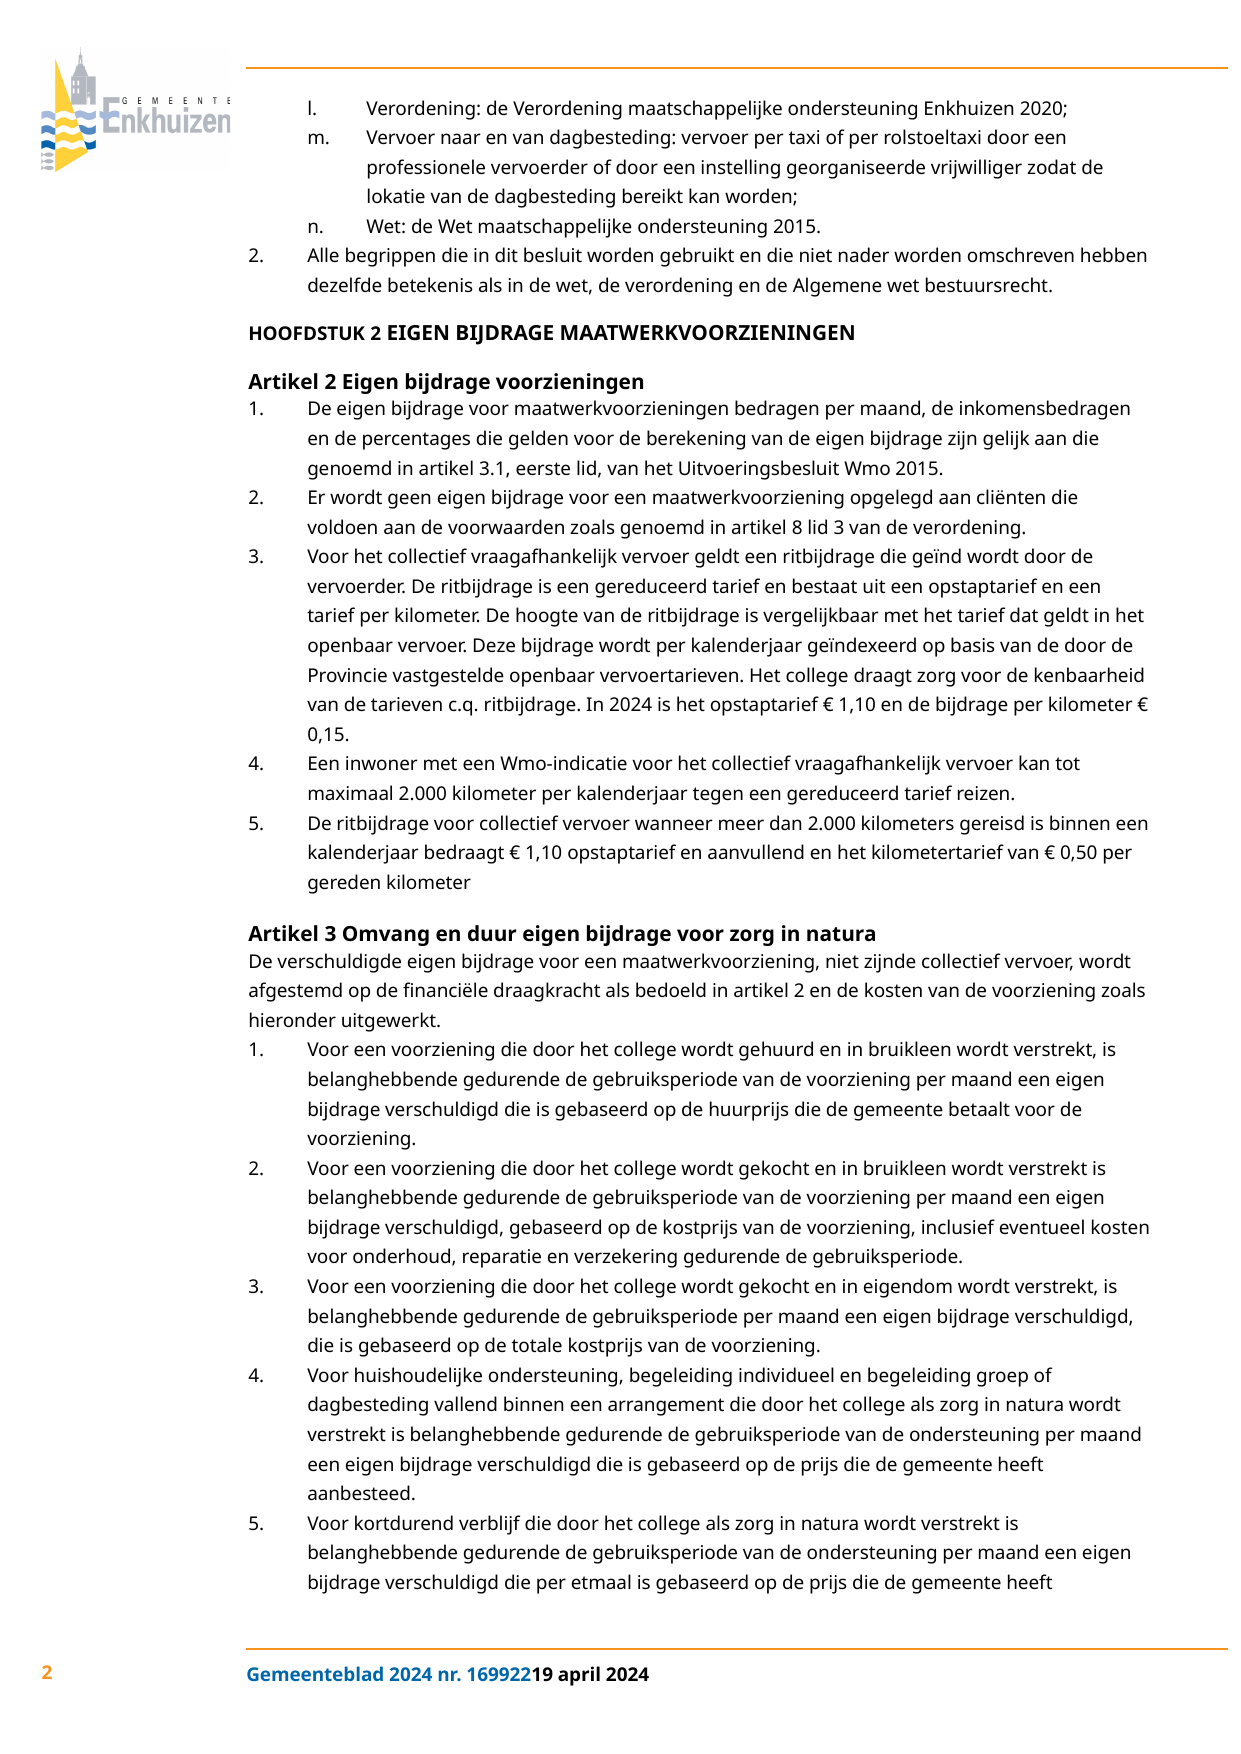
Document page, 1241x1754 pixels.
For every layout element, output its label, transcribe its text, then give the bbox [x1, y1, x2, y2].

text Artikel 2 Eigen bijdrage voorzieningen [248, 367, 1152, 396]
list Een inwoner met een Wmo-indicatie voor het collectief vraagafhankelijk vervoer kan tot maximaal 2.000 kilometer per kalenderjaar tegen een gereduceerd tarief reizen. [248, 751, 1152, 806]
list Voor huishoudelijke ondersteuning, begeleiding individueel en begeleiding groep of dagbesteding vallend binnen een arrangement die door het college als zorg in natura wordt verstrekt is belanghebbende gedurende de gebruiksperiode van de ondersteuning per maand een eigen bijdrage verschuldigd die is gebaseerd op de prijs die de gemeente heeft aanbesteed. [248, 1362, 1152, 1506]
list Voor een voorziening die door het college wordt gekocht en in eigendom wordt verstrekt, is belanghebbende gedurende de gebruiksperiode per maand een eigen bijdrage verschuldigd, die is gebaseerd op de totale kostprijs van de voorziening. [248, 1273, 1152, 1358]
list Voor het collectief vraagafhankelijk vervoer geldt een ritbijdrage die geïnd wordt door de vervoerder. De ritbijdrage is een gereduceerd tarief en bestaat uit een opstaptarief en een tarief per kilometer. De hoogte van de ritbijdrage is vergelijkbaar met het tarief dat geldt in het openbaar vervoer. Deze bijdrage wordt per kalenderjaar geïndexeerd op basis van de door de Provincie vastgestelde openbaar vervoertarieven. Het college draagt zorg voor de kenbaarheid van de tarieven c.q. ritbijdrage. In 2024 is het opstaptarief € 1,10 en de bijdrage per kilometer € 0,15. [248, 543, 1152, 747]
list Voor een voorziening die door het college wordt gekocht en in bruikleen wordt verstrekt is belanghebbende gedurende de gebruiksperiode van de voorziening per maand een eigen bijdrage verschuldigd, gebaseerd op de kostprijs van de voorziening, inclusief eventueel kosten voor onderhoud, reparatie en verzekering gedurende de gebruiksperiode. [248, 1155, 1152, 1269]
text Artikel 3 Omvang en duur eigen bijdrage voor zorg in natura [248, 919, 1152, 948]
list Voor kortdurend verblijf die door het college als zorg in natura wordt verstrekt is belanghebbende gedurende de gebruiksperiode van de ondersteuning per maand een eigen bijdrage verschuldigd die per etmaal is gebaseerd op de prijs die de gemeente heeft [248, 1510, 1152, 1595]
list Voor een voorziening die door het college wordt gehuurd en in bruikleen wordt verstrekt, is belanghebbende gedurende de gebruiksperiode van de voorziening per maand een eigen bijdrage verschuldigd die is gebaseerd op de huurprijs die de gemeente betaalt voor de voorziening. [248, 1037, 1152, 1151]
list Er wordt geen eigen bijdrage voor een maatwerkvoorziening opgelegd aan cliënten die voldoen aan de voorwaarden zoals genoemd in artikel 8 lid 3 van de verordening. [248, 484, 1152, 540]
list Wet: de Wet maatschappelijke ondersteuning 2015. [307, 213, 1152, 239]
list Alle begrippen die in dit besluit worden gebruikt en die niet nader worden omschreven hebben dezelfde betekenis als in de wet, de verordening en de Algemene wet bestuursrecht. [248, 243, 1152, 298]
text HOOFDSTUK 2 EIGEN BIJDRAGE MAATWERKVOORZIENINGEN [248, 318, 1152, 346]
list De eigen bijdrage voor maatwerkvoorzieningen bedragen per maand, de inkomensbedragen en de percentages die gelden voor de berekening van de eigen bijdrage zijn gelijk aan die genoemd in artikel 3.1, eerste lid, van het Uitvoeringsbesluit Wmo 2015. [248, 396, 1152, 481]
list Vervoer naar en van dagbesteding: vervoer per taxi of per rolstoeltaxi door een professionele vervoerder of door een instelling georganiseerde vrijwilliger zodat de lokatie van de dagbesteding bereikt kan worden; [307, 124, 1152, 209]
picture [41, 47, 231, 172]
list Verordening: de Verordening maatschappelijke ondersteuning Enkhuizen 2020; [307, 95, 1152, 121]
list De ritbijdrage voor collectief vervoer wanneer meer dan 2.000 kilometers gereisd is binnen een kalenderjaar bedraagt € 1,10 opstaptarief en aanvullend en het kilometertarief van € 0,50 per gereden kilometer [248, 810, 1152, 895]
text De verschuldigde eigen bijdrage voor een maatwerkvoorziening, niet zijnde collectief vervoer, wordt afgestemd op de financiële draagkracht als bedoeld in artikel 2 en de kosten van de voorziening zoals hieronder uitgewerkt. [248, 948, 1152, 1033]
